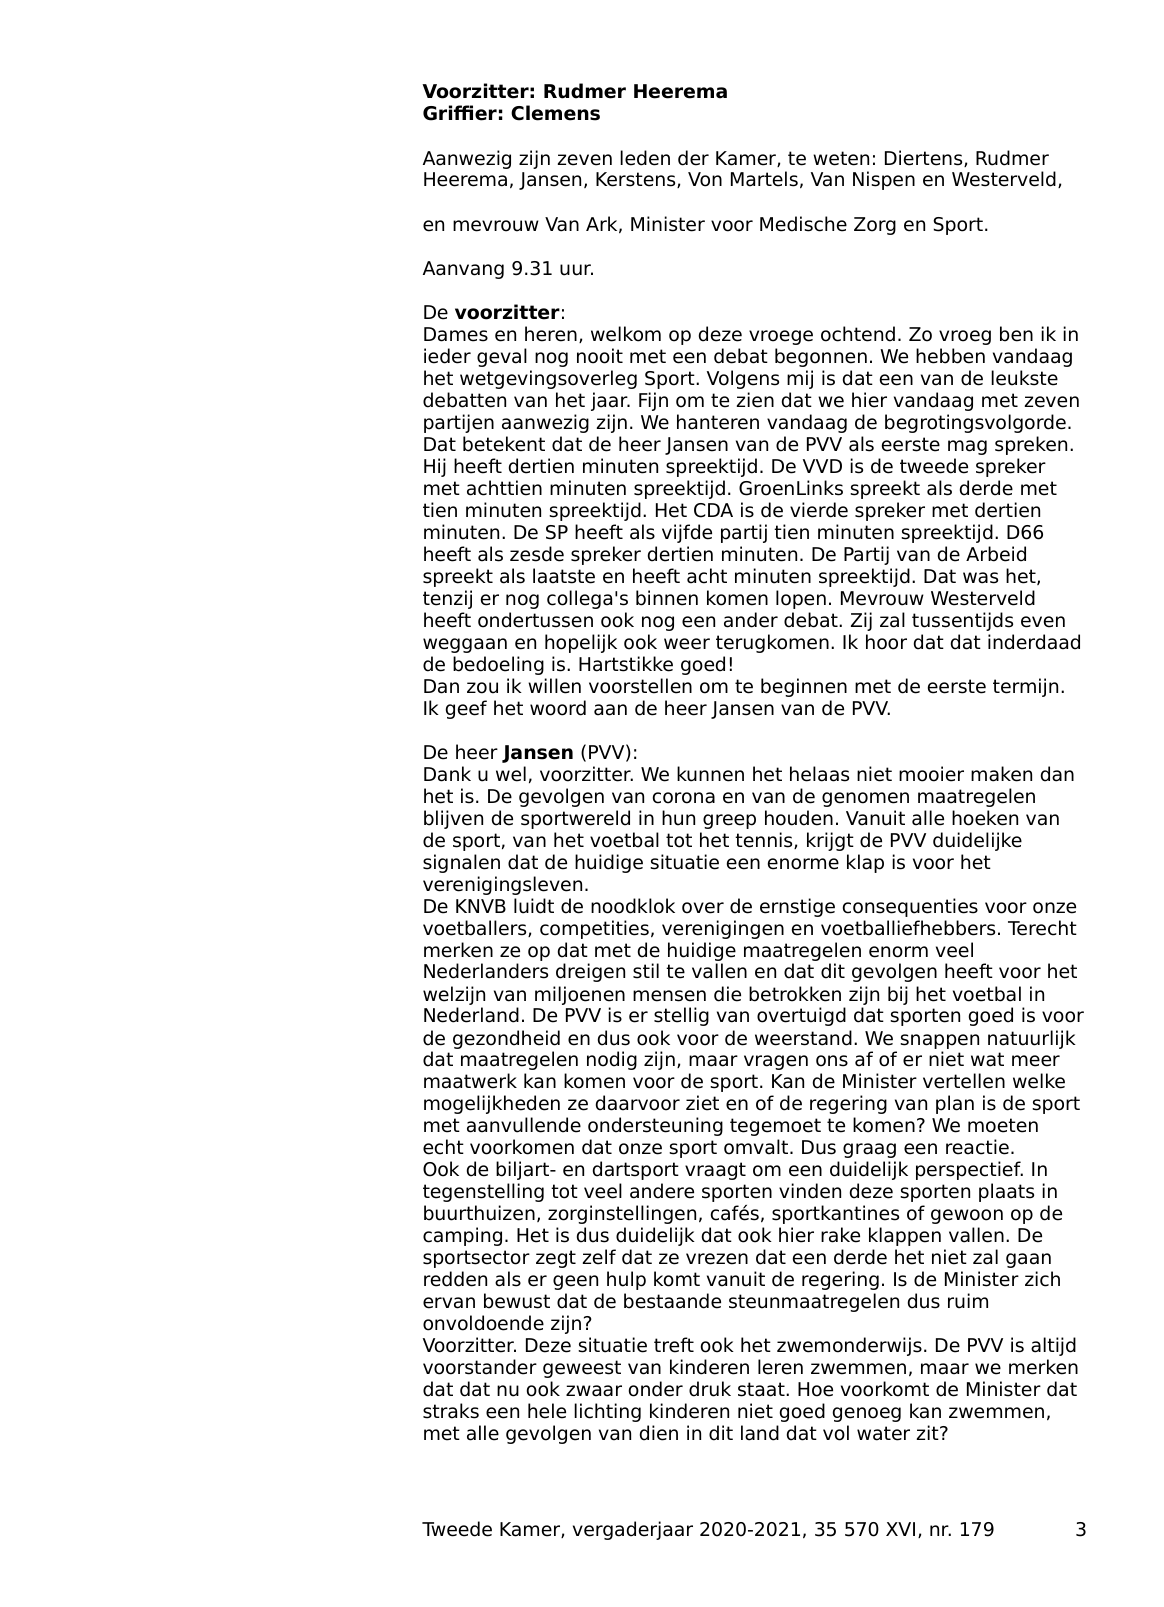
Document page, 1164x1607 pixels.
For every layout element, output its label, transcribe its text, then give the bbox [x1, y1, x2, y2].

text Ook de biljart- en dartsport vraagt om een duidelijk perspectief. In tegenstelling tot veel andere sporten vinden deze sporten plaats in buurthuizen, zorginstellingen, cafés, sportkantines of gewoon op de camping. Het is dus duidelijk dat ook hier rake klappen vallen. De sportsector zegt zelf dat ze vrezen dat een derde het niet zal gaan redden als er geen hulp komt vanuit de regering. Is de Minister zich ervan bewust dat de bestaande steunmaatregelen dus ruim onvoldoende zijn? [422, 1159, 1087, 1335]
text Voorzitter: Rudmer Heerema [422, 81, 1087, 103]
text en mevrouw Van Ark, Minister voor Medische Zorg en Sport. [422, 213, 1087, 236]
text Griffier: Clemens [422, 103, 1087, 125]
text Dank u wel, voorzitter. We kunnen het helaas niet mooier maken dan het is. De gevolgen van corona en van de genomen maatregelen blijven de sportwereld in hun greep houden. Vanuit alle hoeken van de sport, van het voetbal tot het tennis, krijgt de PVV duidelijke signalen dat de huidige situatie een enorme klap is voor het verenigingsleven. [422, 764, 1087, 896]
text Aanvang 9.31 uur. [422, 258, 1087, 280]
text De KNVB luidt de noodklok over de ernstige consequenties voor onze voetballers, competities, verenigingen en voetballiefhebbers. Terecht merken ze op dat met de huidige maatregelen enorm veel Nederlanders dreigen stil te vallen en dat dit gevolgen heeft voor het welzijn van miljoenen mensen die betrokken zijn bij het voetbal in Nederland. De PVV is er stellig van overtuigd dat sporten goed is voor de gezondheid en dus ook voor de weerstand. We snappen natuurlijk dat maatregelen nodig zijn, maar vragen ons af of er niet wat meer maatwerk kan komen voor de sport. Kan de Minister vertellen welke mogelijkheden ze daarvoor ziet en of de regering van plan is de sport met aanvullende ondersteuning tegemoet te komen? We moeten echt voorkomen dat onze sport omvalt. Dus graag een reactie. [422, 896, 1087, 1159]
text Dan zou ik willen voorstellen om te beginnen met de eerste termijn. Ik geef het woord aan de heer Jansen van de PVV. [422, 676, 1087, 719]
text Voorzitter. Deze situatie treft ook het zwemonderwijs. De PVV is altijd voorstander geweest van kinderen leren zwemmen, maar we merken dat dat nu ook zwaar onder druk staat. Hoe voorkomt de Minister dat straks een hele lichting kinderen niet goed genoeg kan zwemmen, met alle gevolgen van dien in dit land dat vol water zit? [422, 1335, 1087, 1445]
text De heer Jansen (PVV): [422, 742, 1087, 764]
text Aanwezig zijn zeven leden der Kamer, te weten: Diertens, Rudmer Heerema, Jansen, Kerstens, Von Martels, Van Nispen en Westerveld, [422, 147, 1087, 191]
text De voorzitter: [422, 302, 1087, 324]
text Dames en heren, welkom op deze vroege ochtend. Zo vroeg ben ik in ieder geval nog nooit met een debat begonnen. We hebben vandaag het wetgevingsoverleg Sport. Volgens mij is dat een van de leukste debatten van het jaar. Fijn om te zien dat we hier vandaag met zeven partijen aanwezig zijn. We hanteren vandaag de begrotingsvolgorde. Dat betekent dat de heer Jansen van de PVV als eerste mag spreken. Hij heeft dertien minuten spreektijd. De VVD is de tweede spreker met achttien minuten spreektijd. GroenLinks spreekt als derde met tien minuten spreektijd. Het CDA is de vierde spreker met dertien minuten. De SP heeft als vijfde partij tien minuten spreektijd. D66 heeft als zesde spreker dertien minuten. De Partij van de Arbeid spreekt als laatste en heeft acht minuten spreektijd. Dat was het, tenzij er nog collega's binnen komen lopen. Mevrouw Westerveld heeft ondertussen ook nog een ander debat. Zij zal tussentijds even weggaan en hopelijk ook weer terugkomen. Ik hoor dat dat inderdaad de bedoeling is. Hartstikke goed! [422, 324, 1087, 676]
